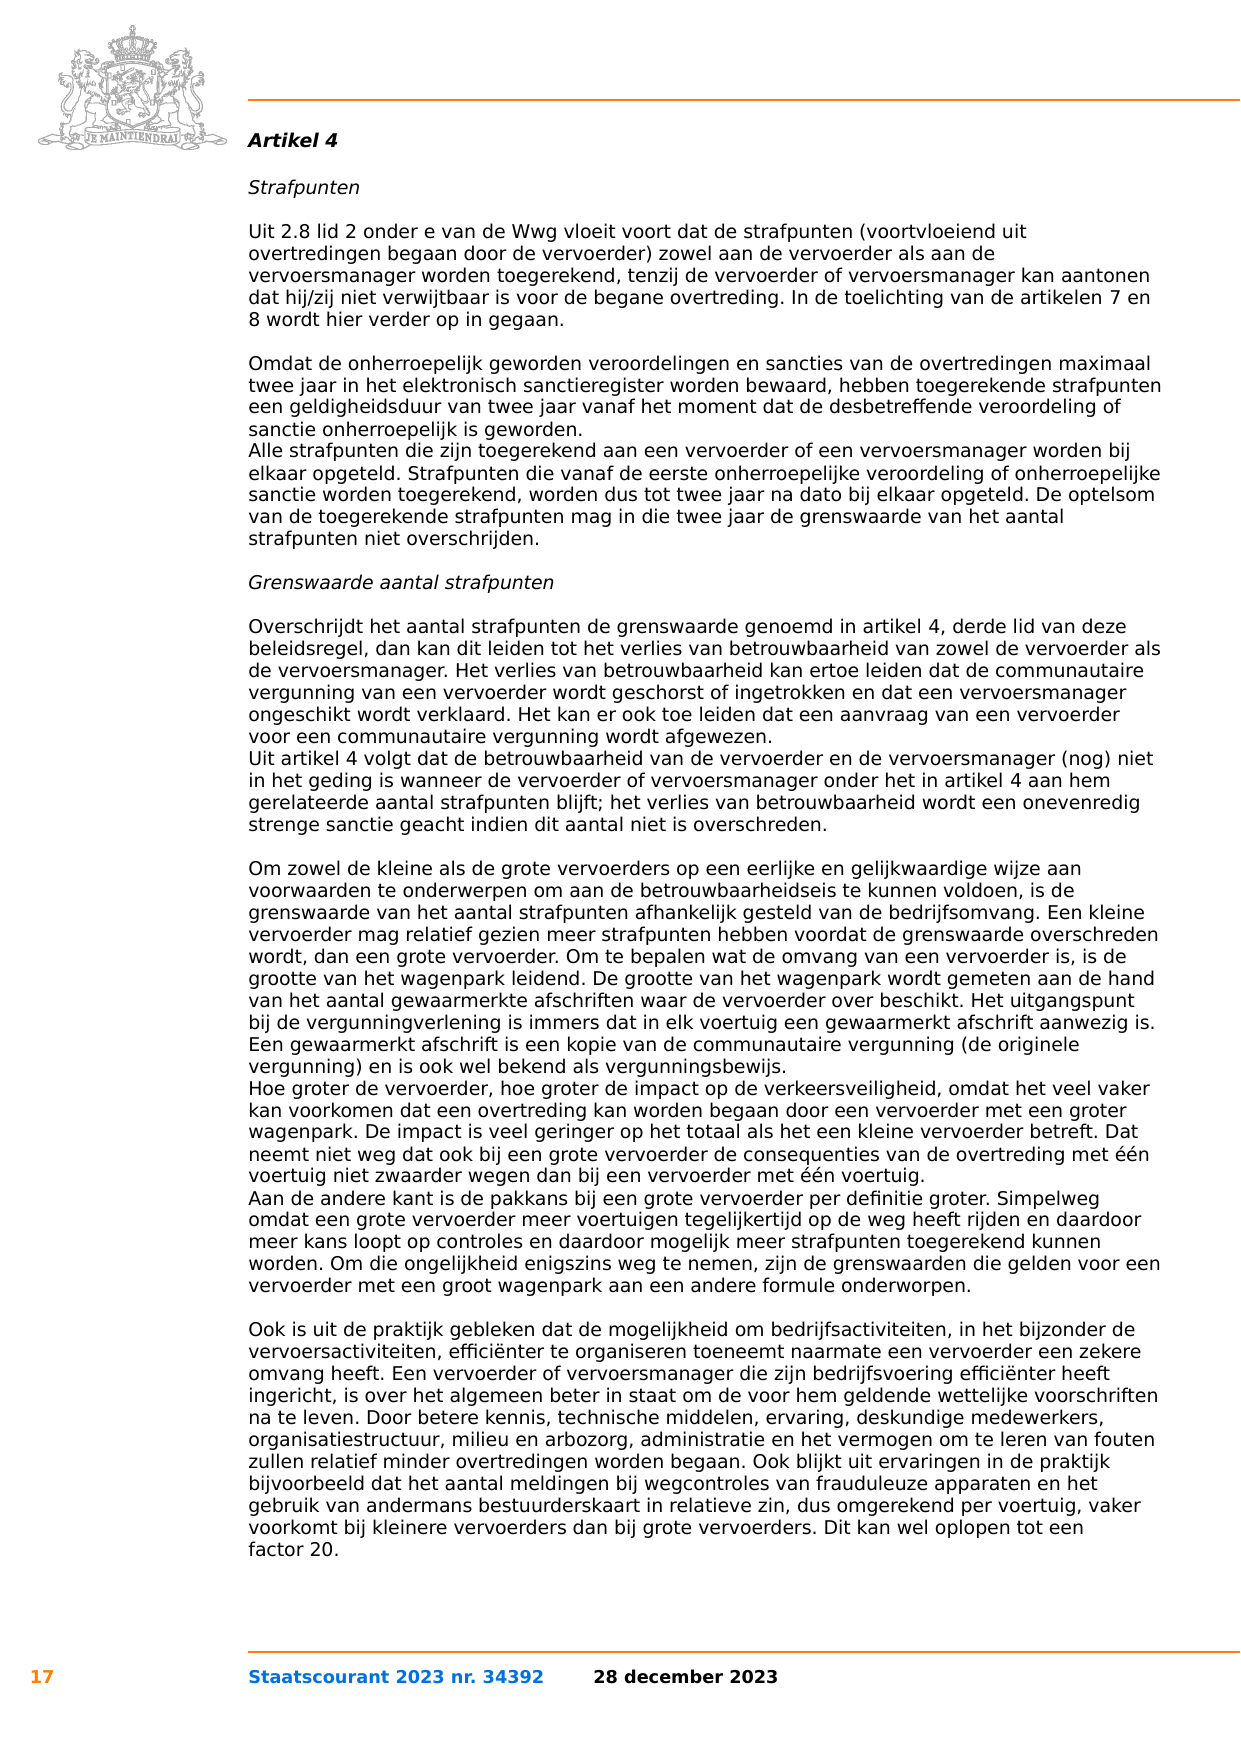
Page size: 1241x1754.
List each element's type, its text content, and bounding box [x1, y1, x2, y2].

text Hoe groter de vervoerder, hoe groter de impact op de verkeersveiligheid, omdat het veel vaker kan voorkomen dat een overtreding kan worden begaan door een vervoerder met een groter wagenpark. De impact is veel geringer op het totaal als het een kleine vervoerder betreft. Dat neemt niet weg dat ook bij een grote vervoerder de consequenties van de overtreding met één voertuig niet zwaarder wegen dan bij een vervoerder met één voertuig. [248, 1077, 1163, 1187]
text Om zowel de kleine als de grote vervoerders op een eerlijke en gelijkwaardige wijze aan voorwaarden te onderwerpen om aan de betrouwbaarheidseis te kunnen voldoen, is de grenswaarde van het aantal strafpunten afhankelijk gesteld van de bedrijfsomvang. Een kleine vervoerder mag relatief gezien meer strafpunten hebben voordat de grenswaarde overschreden wordt, dan een grote vervoerder. Om te bepalen wat de omvang van een vervoerder is, is de grootte van het wagenpark leidend. De grootte van het wagenpark wordt gemeten aan de hand van het aantal gewaarmerkte afschriften waar de vervoerder over beschikt. Het uitgangspunt bij de vergunningverlening is immers dat in elk voertuig een gewaarmerkt afschrift aanwezig is. Een gewaarmerkt afschrift is een kopie van de communautaire vergunning (de originele vergunning) en is ook wel bekend als vergunningsbewijs. [248, 858, 1163, 1077]
text Omdat de onherroepelijk geworden veroordelingen en sancties van de overtredingen maximaal twee jaar in het elektronisch sanctieregister worden bewaard, hebben toegerekende strafpunten een geldigheidsduur van twee jaar vanaf het moment dat de desbetreffende veroordeling of sanctie onherroepelijk is geworden. [248, 352, 1163, 440]
text Uit artikel 4 volgt dat de betrouwbaarheid van de vervoerder en de vervoersmanager (nog) niet in het geding is wanneer de vervoerder of vervoersmanager onder het in artikel 4 aan hem gerelateerde aantal strafpunten blijft; het verlies van betrouwbaarheid wordt een onevenredig strenge sanctie geacht indien dit aantal niet is overschreden. [248, 748, 1163, 836]
text Uit 2.8 lid 2 onder e van de Wwg vloeit voort dat de strafpunten (voortvloeiend uit overtredingen begaan door de vervoerder) zowel aan de vervoerder als aan de vervoersmanager worden toegerekend, tenzij de vervoerder of vervoersmanager kan aantonen dat hij/zij niet verwijtbaar is voor de begane overtreding. In de toelichting van de artikelen 7 en 8 wordt hier verder op in gegaan. [248, 221, 1163, 331]
subtitle Grenswaarde aantal strafpunten [248, 572, 1163, 594]
picture [38, 25, 227, 150]
text Ook is uit de praktijk gebleken dat de mogelijkheid om bedrijfsactiviteiten, in het bijzonder de vervoersactiviteiten, efficiënter te organiseren toeneemt naarmate een vervoerder een zekere omvang heeft. Een vervoerder of vervoersmanager die zijn bedrijfsvoering efficiënter heeft ingericht, is over het algemeen beter in staat om de voor hem geldende wettelijke voorschriften na te leven. Door betere kennis, technische middelen, ervaring, deskundige medewerkers, organisatiestructuur, milieu en arbozorg, administratie en het vermogen om te leren van fouten zullen relatief minder overtredingen worden begaan. Ook blijkt uit ervaringen in de praktijk bijvoorbeeld dat het aantal meldingen bij wegcontroles van frauduleuze apparaten en het gebruik van andermans bestuurderskaart in relatieve zin, dus omgerekend per voertuig, vaker voorkomt bij kleinere vervoerders dan bij grote vervoerders. Dit kan wel oplopen tot een factor 20. [248, 1319, 1163, 1561]
text Aan de andere kant is de pakkans bij een grote vervoerder per definitie groter. Simpelweg omdat een grote vervoerder meer voertuigen tegelijkertijd op de weg heeft rijden en daardoor meer kans loopt op controles en daardoor mogelijk meer strafpunten toegerekend kunnen worden. Om die ongelijkheid enigszins weg te nemen, zijn de grenswaarden die gelden voor een vervoerder met een groot wagenpark aan een andere formule onderworpen. [248, 1187, 1163, 1297]
text Overschrijdt het aantal strafpunten de grenswaarde genoemd in artikel 4, derde lid van deze beleidsregel, dan kan dit leiden tot het verlies van betrouwbaarheid van zowel de vervoerder als de vervoersmanager. Het verlies van betrouwbaarheid kan ertoe leiden dat de communautaire vergunning van een vervoerder wordt geschorst of ingetrokken en dat een vervoersmanager ongeschikt wordt verklaard. Het kan er ook toe leiden dat een aanvraag van een vervoerder voor een communautaire vergunning wordt afgewezen. [248, 616, 1163, 748]
subtitle Strafpunten [248, 177, 1163, 199]
text Alle strafpunten die zijn toegerekend aan een vervoerder of een vervoersmanager worden bij elkaar opgeteld. Strafpunten die vanaf de eerste onherroepelijke veroordeling of onherroepelijke sanctie worden toegerekend, worden dus tot twee jaar na dato bij elkaar opgeteld. De optelsom van de toegerekende strafpunten mag in die twee jaar de grenswaarde van het aantal strafpunten niet overschrijden. [248, 440, 1163, 550]
subtitle Artikel 4 [248, 130, 1163, 152]
